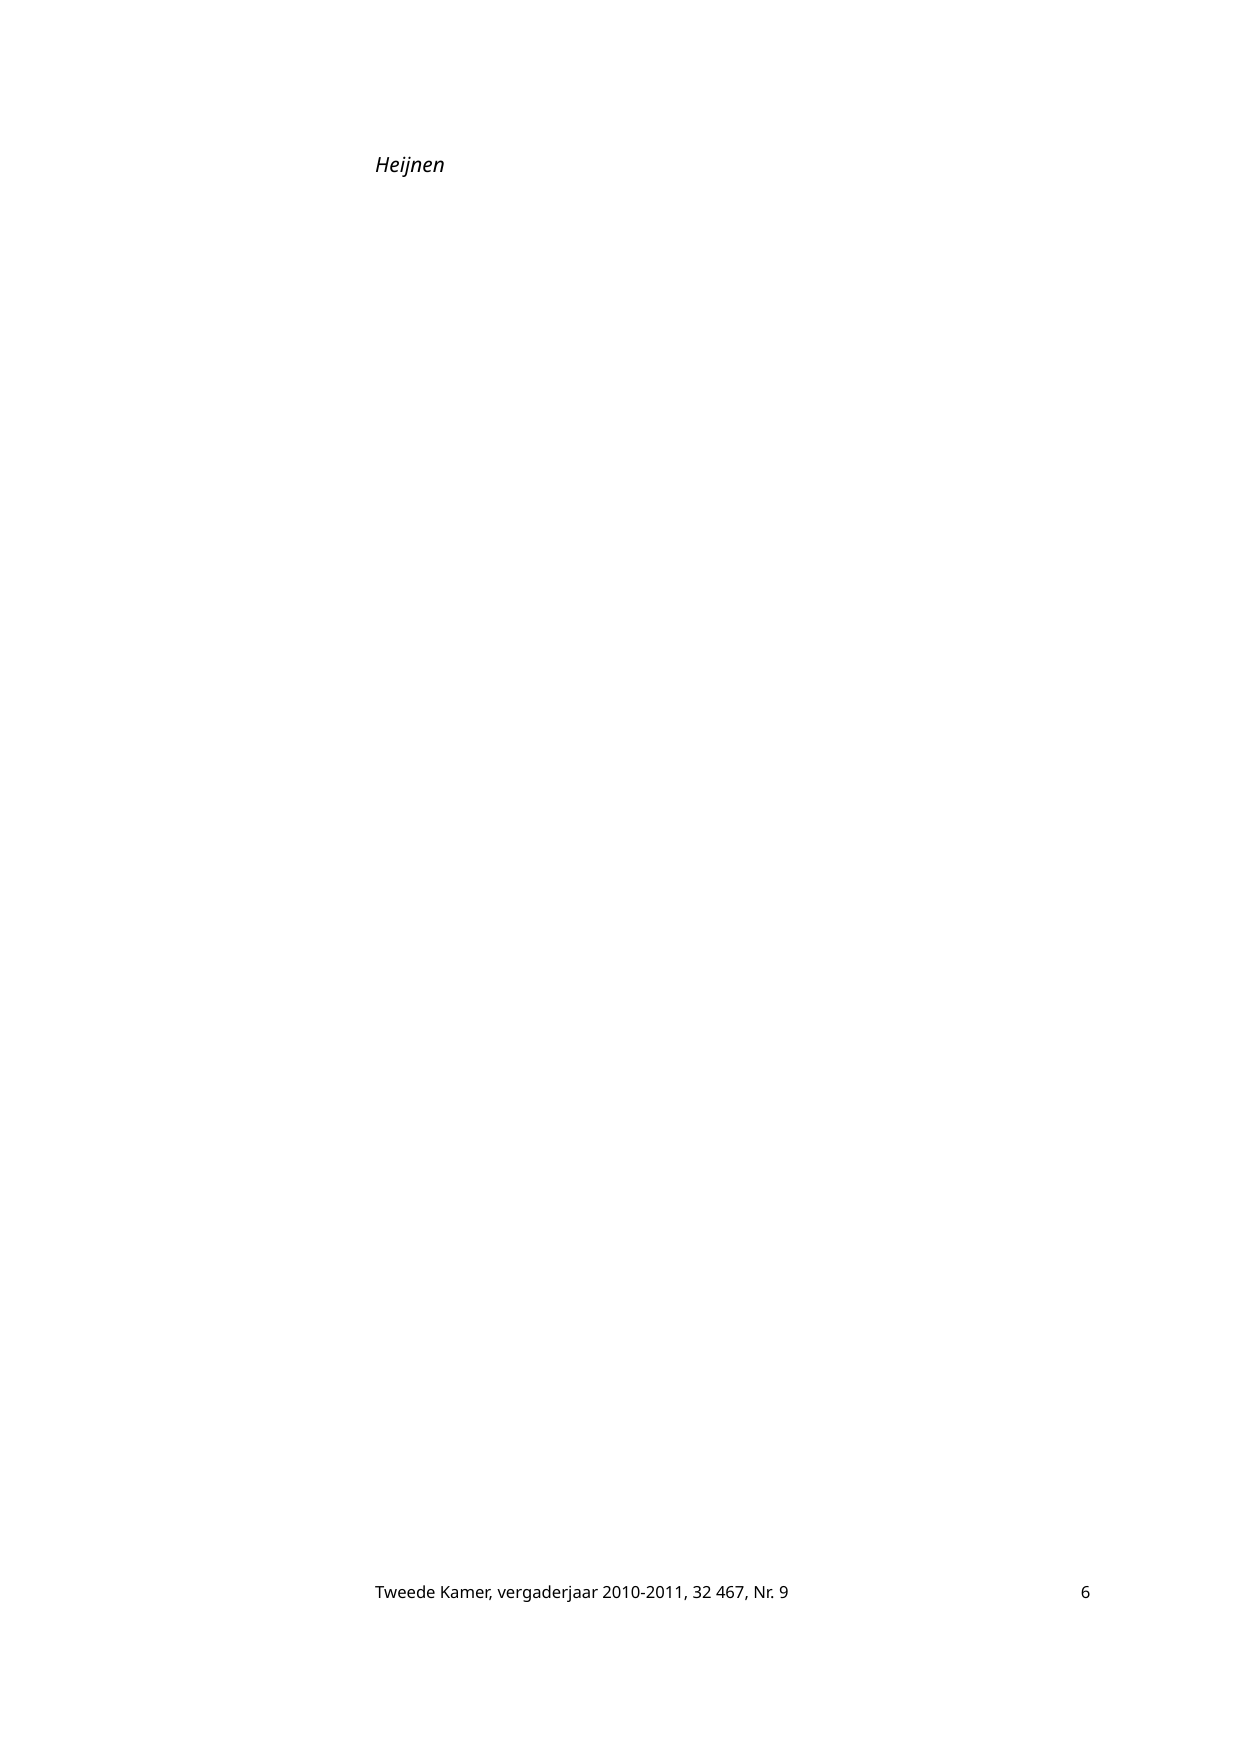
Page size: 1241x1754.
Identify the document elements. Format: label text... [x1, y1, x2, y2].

text Heijnen [375, 150, 1090, 178]
